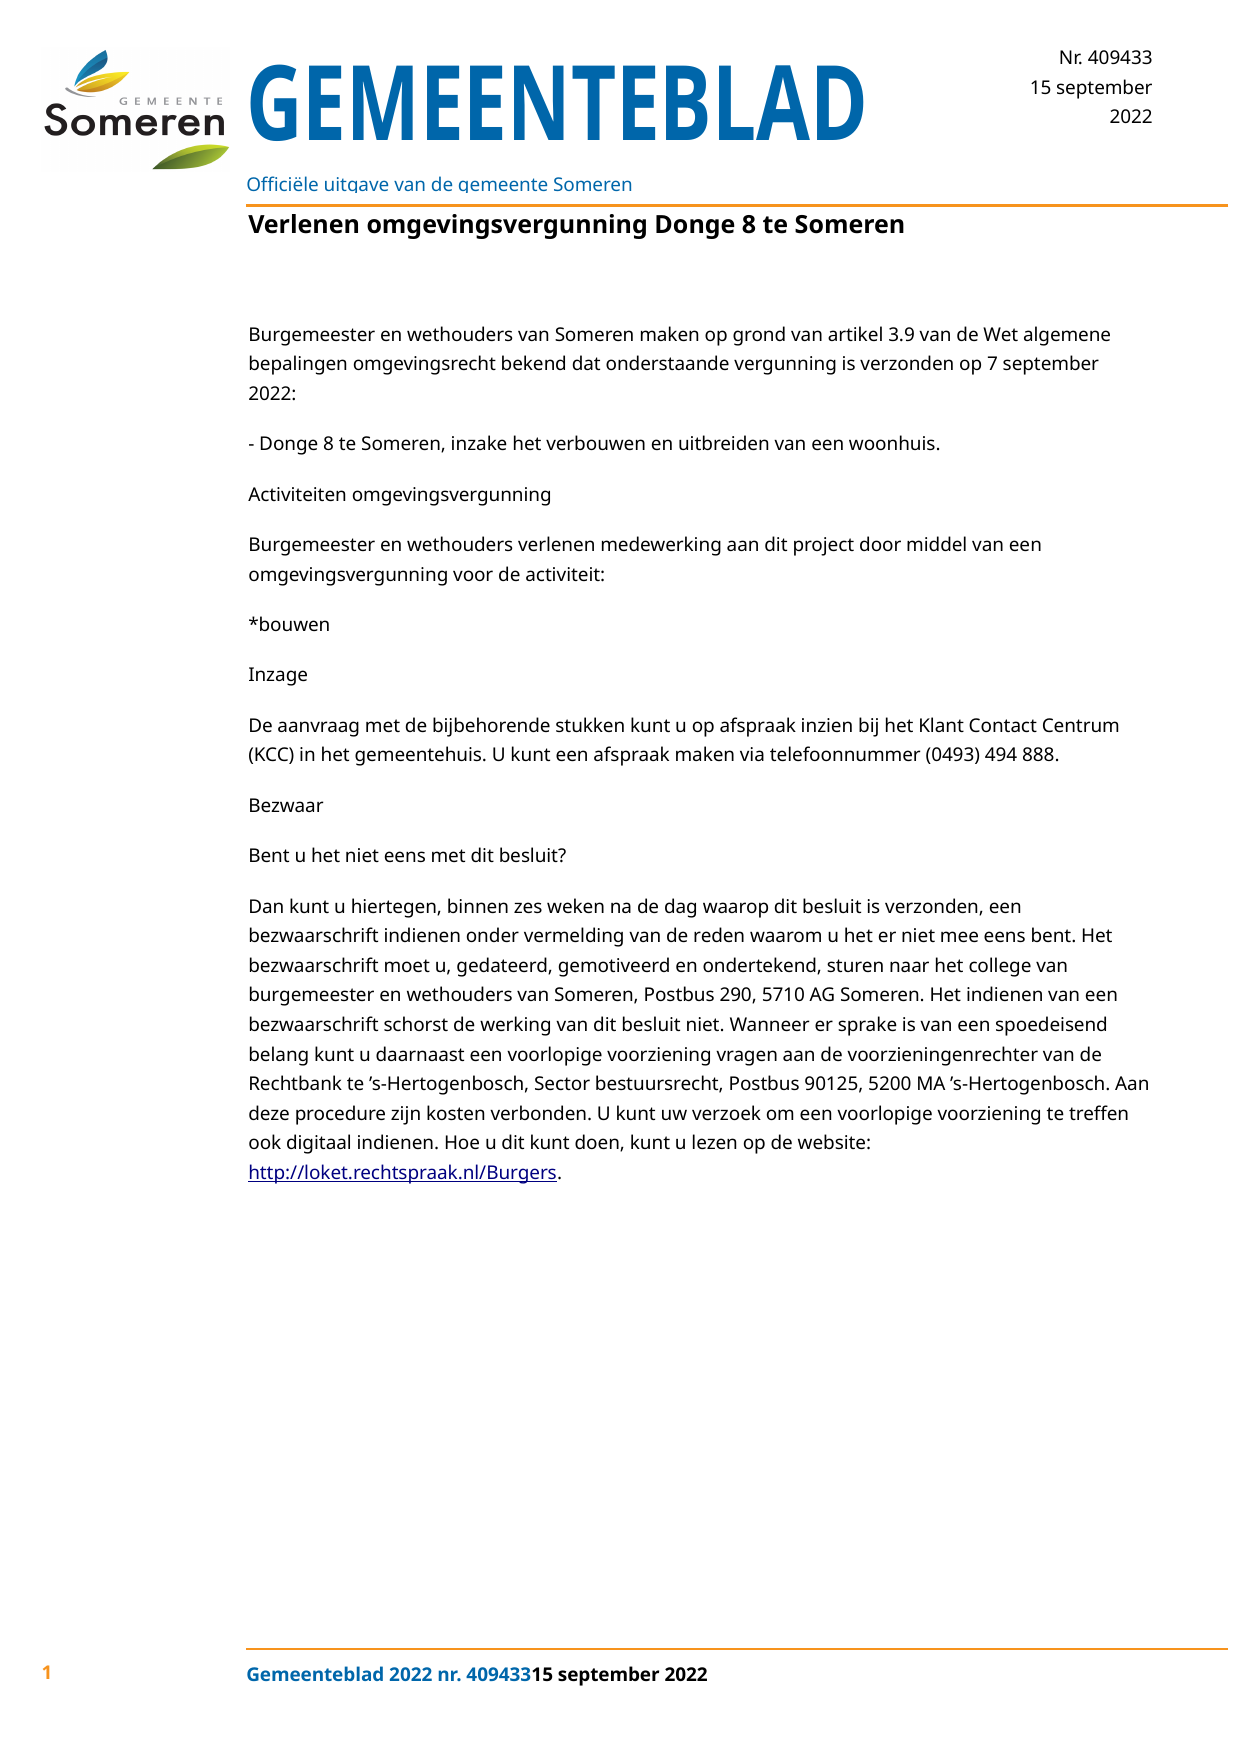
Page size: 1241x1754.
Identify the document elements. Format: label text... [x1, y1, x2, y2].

text Inzage [248, 662, 1152, 687]
text - Donge 8 te Someren, inzake het verbouwen en uitbreiden van een woonhuis. [248, 430, 1152, 456]
text Bezwaar [248, 792, 1152, 818]
text Burgemeester en wethouders van Someren maken op grond van artikel 3.9 van de Wet algemene bepalingen omgevingsrecht bekend dat onderstaande vergunning is verzonden op 7 september 2022: [248, 321, 1152, 406]
text Burgemeester en wethouders verlenen medewerking aan dit project door middel van een omgevingsvergunning voor de activiteit: [248, 531, 1152, 586]
picture [41, 47, 231, 172]
text Verlenen omgevingsvergunning Donge 8 te Someren [248, 207, 1152, 241]
text *bouwen [248, 611, 1152, 637]
text De aanvraag met de bijbehorende stukken kunt u op afspraak inzien bij het Klant Contact Centrum (KCC) in het gemeentehuis. U kunt een afspraak maken via telefoonnummer (0493) 494 888. [248, 712, 1152, 767]
text Activiteiten omgevingsvergunning [248, 481, 1152, 506]
text Dan kunt u hiertegen, binnen zes weken na de dag waarop dit besluit is verzonden, een bezwaarschrift indienen onder vermelding van de reden waarom u het er niet mee eens bent. Het bezwaarschrift moet u, gedateerd, gemotiveerd en ondertekend, sturen naar het college van burgemeester en wethouders van Someren, Postbus 290, 5710 AG Someren. Het indienen van een bezwaarschrift schorst de werking van dit besluit niet. Wanneer er sprake is van een spoedeisend belang kunt u daarnaast een voorlopige voorziening vragen aan de voorzieningenrechter van de Rechtbank te ’s-Hertogenbosch, Sector bestuursrecht, Postbus 90125, 5200 MA ’s-Hertogenbosch. Aan deze procedure zijn kosten verbonden. U kunt uw verzoek om een voorlopige voorziening te treffen ook digitaal indienen. Hoe u dit kunt doen, kunt u lezen op de website: http://loket.rechtspraak.nl/Burgers. [248, 893, 1152, 1185]
text Bent u het niet eens met dit besluit? [248, 842, 1152, 868]
